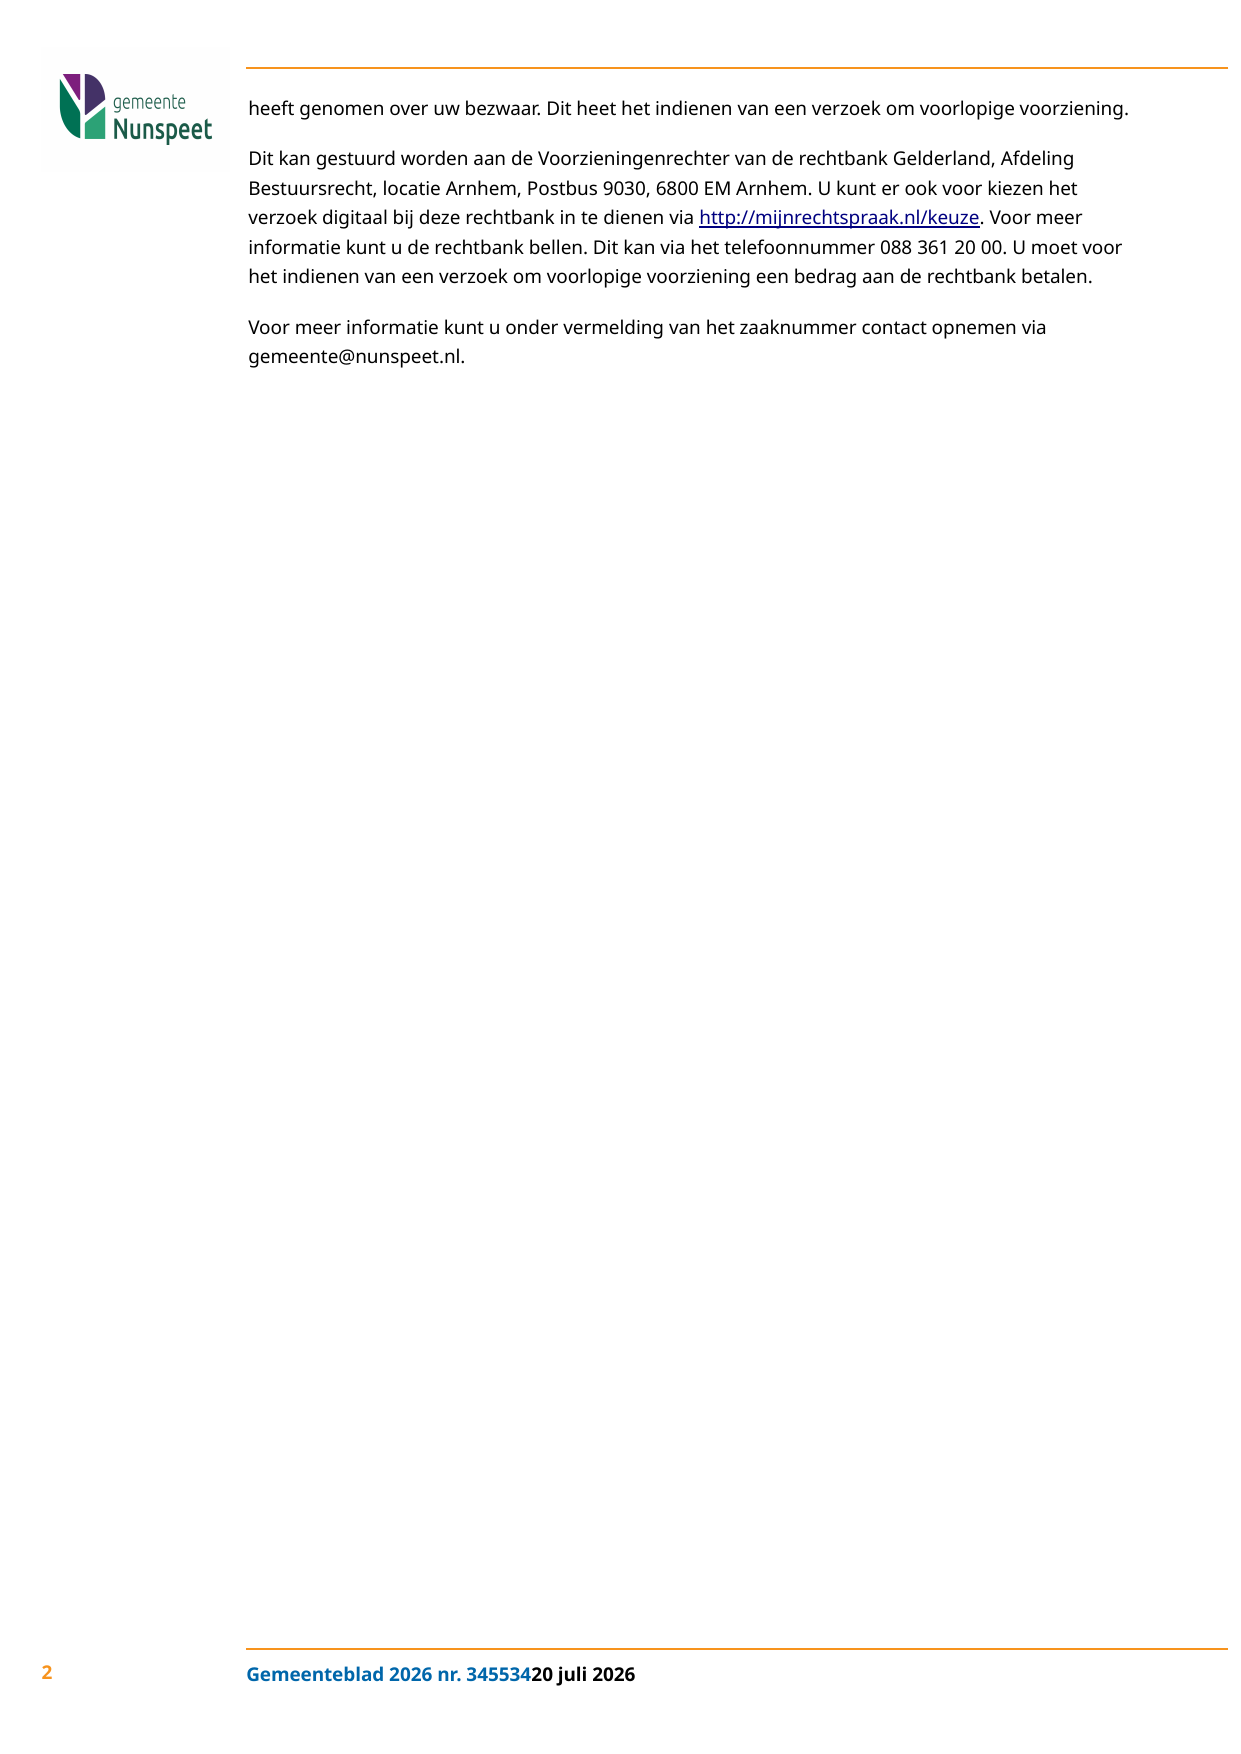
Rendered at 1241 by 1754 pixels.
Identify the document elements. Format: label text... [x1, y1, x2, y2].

picture [41, 47, 231, 172]
text Voor meer informatie kunt u onder vermelding van het zaaknummer contact opnemen via gemeente@nunspeet.nl. [248, 314, 1152, 369]
text Dit kan gestuurd worden aan de Voorzieningenrechter van de rechtbank Gelderland, Afdeling Bestuursrecht, locatie Arnhem, Postbus 9030, 6800 EM Arnhem. U kunt er ook voor kiezen het verzoek digitaal bij deze rechtbank in te dienen via http://mijnrechtspraak.nl/keuze. Voor meer informatie kunt u de rechtbank bellen. Dit kan via het telefoonnummer 088 361 20 00. U moet voor het indienen van een verzoek om voorlopige voorziening een bedrag aan de rechtbank betalen. [248, 145, 1152, 289]
text heeft genomen over uw bezwaar. Dit heet het indienen van een verzoek om voorlopige voorziening. [248, 95, 1152, 121]
